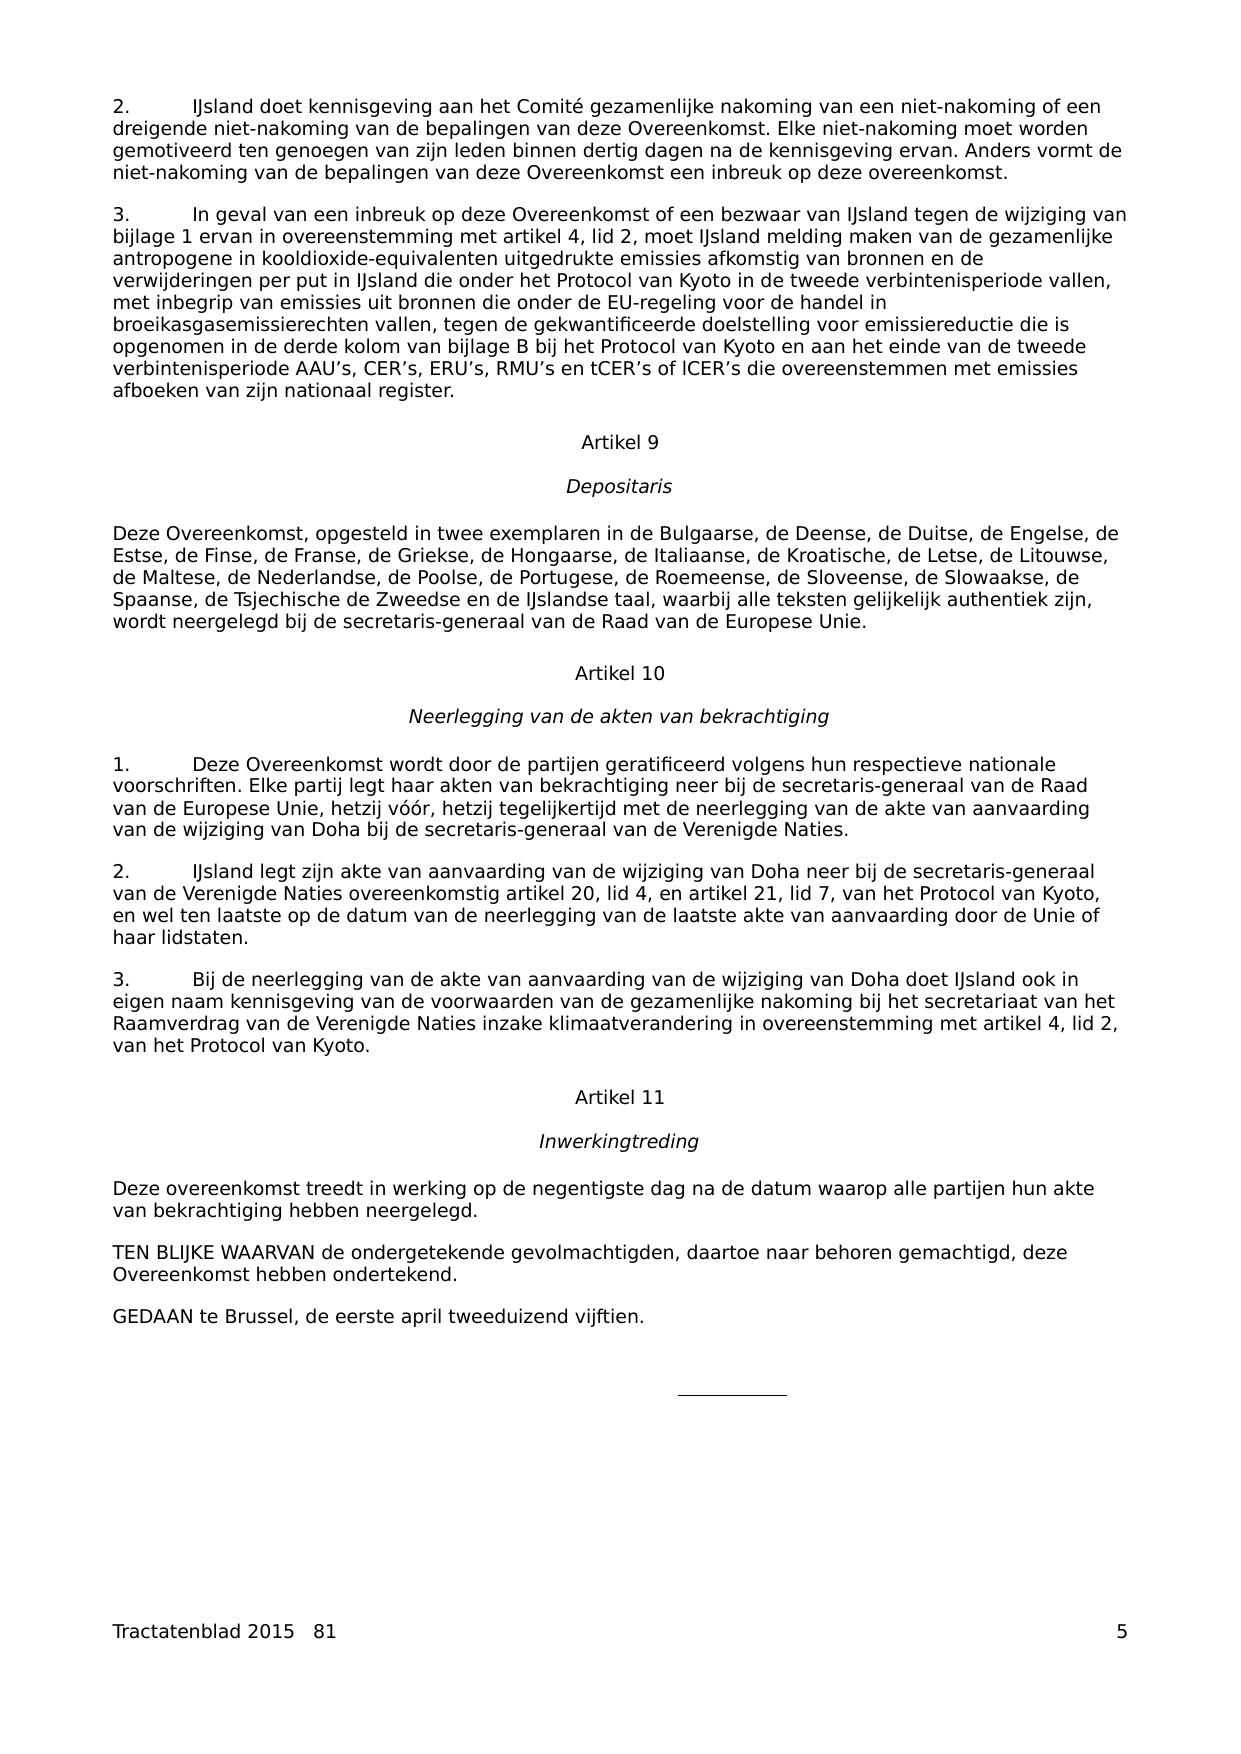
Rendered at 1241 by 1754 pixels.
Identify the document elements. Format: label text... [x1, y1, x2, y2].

text Deze Overeenkomst, opgesteld in twee exemplaren in de Bulgaarse, de Deense, de Duitse, de Engelse, de Estse, de Finse, de Franse, de Griekse, de Hongaarse, de Italiaanse, de Kroatische, de Letse, de Litouwse, de Maltese, de Nederlandse, de Poolse, de Portugese, de Roemeense, de Sloveense, de Slowaakse, de Spaanse, de Tsjechische de Zweedse en de IJslandse taal, waarbij alle teksten gelijkelijk authentiek zijn, wordt neergelegd bij de secretaris-generaal van de Raad van de Europese Unie. [112, 523, 1128, 632]
text 3. Bij de neerlegging van de akte van aanvaarding van de wijziging van Doha doet IJsland ook in eigen naam kennisgeving van de voorwaarden van de gezamenlijke nakoming bij het secretariaat van het Raamverdrag van de Verenigde Naties inzake klimaatverandering in overeenstemming met artikel 4, lid 2, van het Protocol van Kyoto. [112, 969, 1128, 1057]
text TEN BLIJKE WAARVAN de ondergetekende gevolmachtigden, daartoe naar behoren gemachtigd, deze Overeenkomst hebben ondertekend. [112, 1242, 1128, 1286]
text 1. Deze Overeenkomst wordt door de partijen geratificeerd volgens hun respectieve nationale voorschriften. Elke partij legt haar akten van bekrachtiging neer bij de secretaris-generaal van de Raad van de Europese Unie, hetzij vóór, hetzij tegelijkertijd met de neerlegging van de akte van aanvaarding van de wijziging van Doha bij de secretaris-generaal van de Verenigde Naties. [112, 753, 1128, 841]
subtitle Artikel 10 Neerlegging van de akten van bekrachtiging [112, 662, 1128, 728]
text Deze overeenkomst treedt in werking op de negentigste dag na de datum waarop alle partijen hun akte van bekrachtiging hebben neergelegd. [112, 1178, 1128, 1222]
subtitle Artikel 9 Depositaris [112, 432, 1128, 498]
text 2. IJsland legt zijn akte van aanvaarding van de wijziging van Doha neer bij de secretaris-generaal van de Verenigde Naties overeenkomstig artikel 20, lid 4, en artikel 21, lid 7, van het Protocol van Kyoto, en wel ten laatste op de datum van de neerlegging van de laatste akte van aanvaarding door de Unie of haar lidstaten. [112, 861, 1128, 949]
text 2. IJsland doet kennisgeving aan het Comité gezamenlijke nakoming van een niet-nakoming of een dreigende niet-nakoming van de bepalingen van deze Overeenkomst. Elke niet-nakoming moet worden gemotiveerd ten genoegen van zijn leden binnen dertig dagen na de kennisgeving ervan. Anders vormt de niet-nakoming van de bepalingen van deze Overeenkomst een inbreuk op deze overeenkomst. [112, 96, 1128, 184]
subtitle Artikel 11 Inwerkingtreding [112, 1087, 1128, 1153]
text 3. In geval van een inbreuk op deze Overeenkomst of een bezwaar van IJsland tegen de wijziging van bijlage 1 ervan in overeenstemming met artikel 4, lid 2, moet IJsland melding maken van de gezamenlijke antropogene in kooldioxide-equivalenten uitgedrukte emissies afkomstig van bronnen en de verwijderingen per put in IJsland die onder het Protocol van Kyoto in de tweede verbintenisperiode vallen, met inbegrip van emissies uit bronnen die onder de EU-regeling voor de handel in broeikasgasemissierechten vallen, tegen de gekwantificeerde doelstelling voor emissiereductie die is opgenomen in de derde kolom van bijlage B bij het Protocol van Kyoto en aan het einde van de tweede verbintenisperiode AAU’s, CER’s, ERU’s, RMU’s en tCER’s of lCER’s die overeenstemmen met emissies afboeken van zijn nationaal register. [112, 204, 1128, 402]
text GEDAAN te Brussel, de eerste april tweeduizend vijftien. [112, 1306, 1128, 1328]
